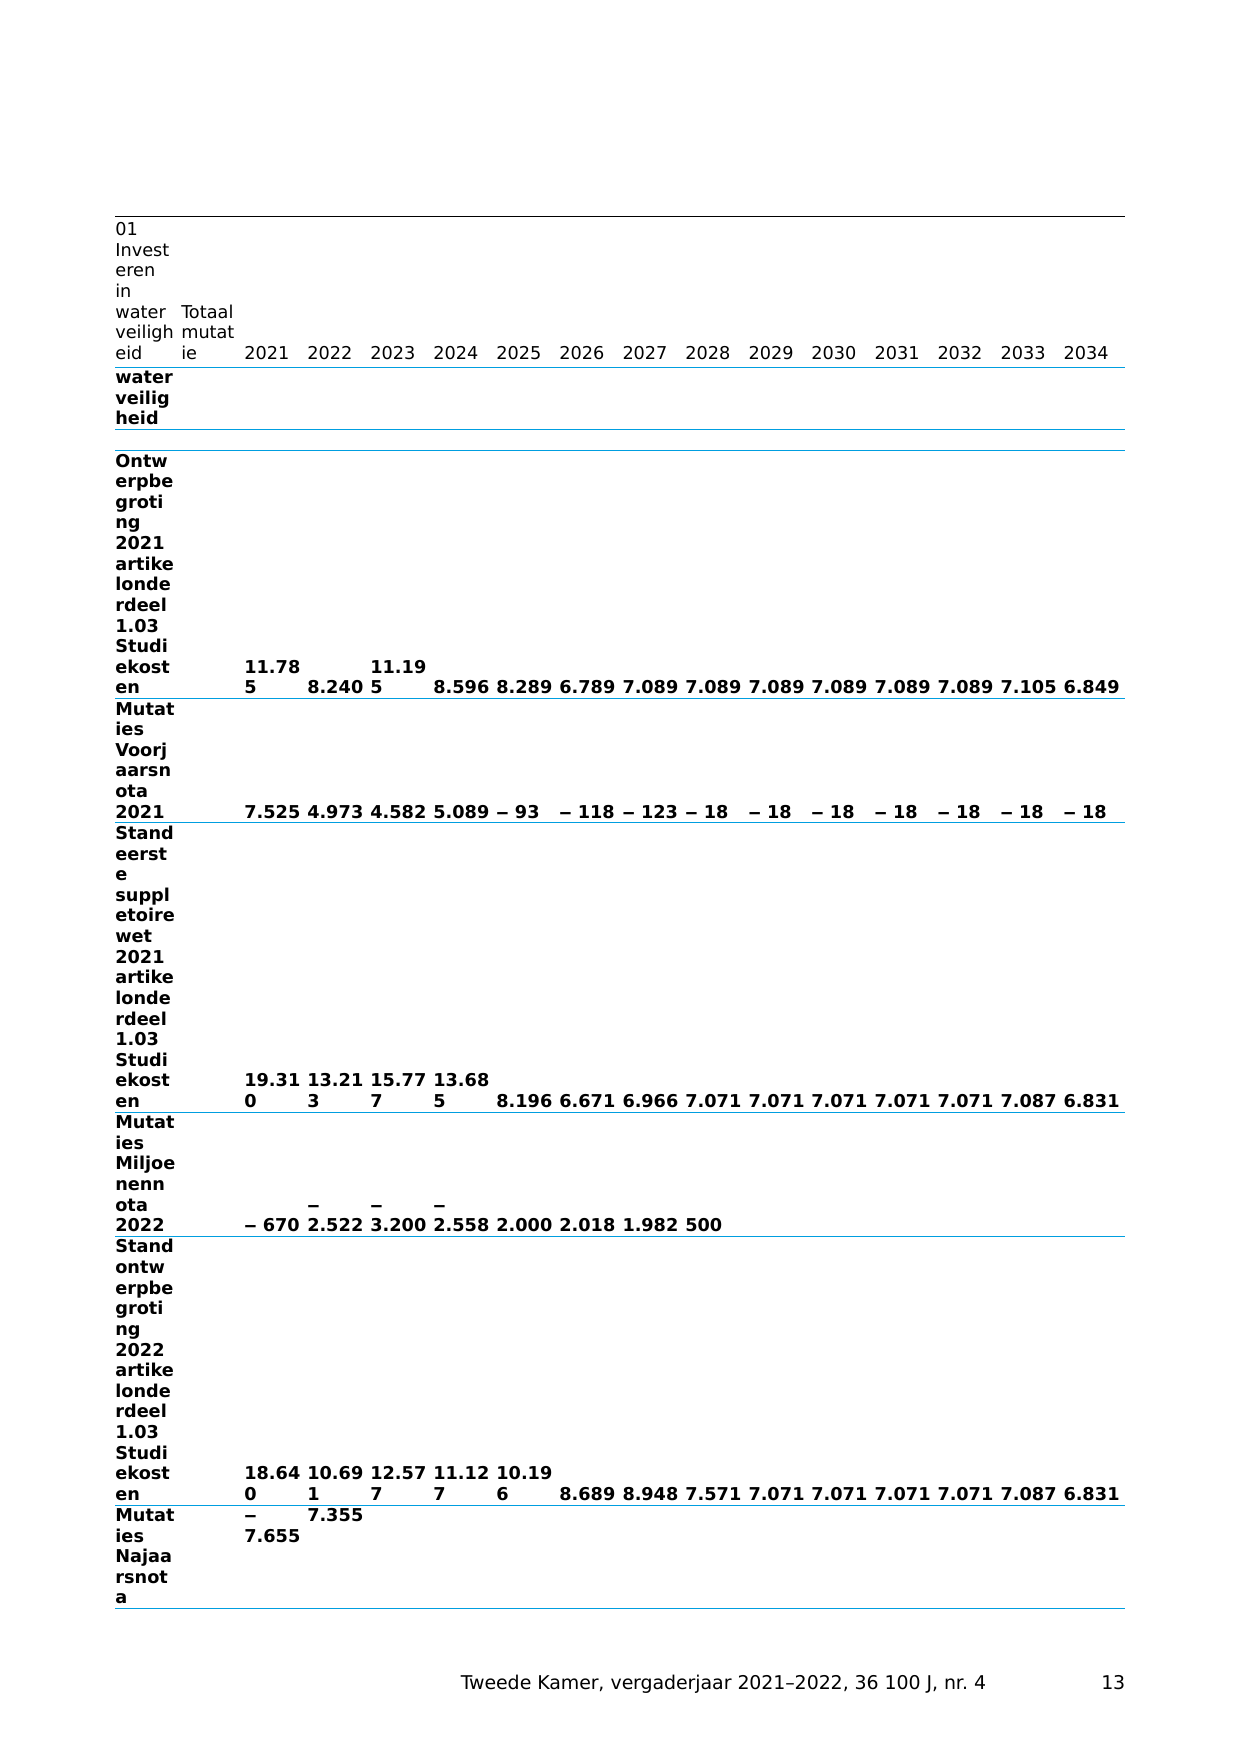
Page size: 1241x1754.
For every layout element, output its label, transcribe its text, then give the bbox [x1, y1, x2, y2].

table_cell 7.571 [682, 1237, 745, 1504]
table_cell [682, 1506, 745, 1608]
table_cell 2032 [934, 217, 997, 366]
table_cell [871, 1506, 934, 1608]
table_cell 7.071 [934, 1237, 997, 1504]
table_cell [178, 1237, 241, 1504]
table_cell [430, 1506, 493, 1608]
table_cell 8.289 [493, 451, 556, 698]
table_cell ‒ 123 [619, 699, 682, 822]
table_cell ‒ 118 [556, 699, 619, 822]
table_cell ‒ 670 [241, 1113, 304, 1236]
table_cell waterveiligheid [115, 368, 178, 429]
table_cell 12.577 [367, 1237, 430, 1504]
table_cell ‒ 18 [808, 699, 871, 822]
table_cell [367, 1506, 430, 1608]
table_cell 13.685 [430, 823, 493, 1112]
table_cell 6.831 [1060, 823, 1125, 1112]
table_cell [178, 368, 241, 429]
table_cell [998, 368, 1060, 429]
table_cell [934, 368, 997, 429]
table_cell [430, 430, 493, 450]
table_cell [871, 368, 934, 429]
table_cell [745, 368, 808, 429]
table_cell [745, 1506, 808, 1608]
table_cell ‒ 7.655 [241, 1506, 304, 1608]
table_cell [619, 1506, 682, 1608]
table_cell [682, 368, 745, 429]
table_cell 11.195 [367, 451, 430, 698]
table_cell 2028 [682, 217, 745, 366]
table_cell Stand eerste suppletoire wet 2021 artikelonderdeel 1.03 Studiekosten [115, 823, 178, 1112]
table_cell 8.196 [493, 823, 556, 1112]
table_cell [619, 368, 682, 429]
table_cell [556, 1506, 619, 1608]
table_cell Totaal mutatie [178, 217, 241, 366]
table_cell [808, 430, 871, 450]
table_cell 7.087 [998, 1237, 1060, 1504]
table_cell [367, 368, 430, 429]
table_cell 2034 [1060, 217, 1125, 366]
table_cell 2033 [998, 217, 1060, 366]
table_cell 6.671 [556, 823, 619, 1112]
table_cell 7.071 [745, 823, 808, 1112]
table_cell 7.071 [682, 823, 745, 1112]
table_cell 8.240 [304, 451, 367, 698]
table_cell [178, 699, 241, 822]
table_cell 15.777 [367, 823, 430, 1112]
table_cell [998, 430, 1060, 450]
table_cell [1060, 368, 1125, 429]
table_cell [556, 430, 619, 450]
table_cell 2.000 [493, 1113, 556, 1236]
table_cell 1.982 [619, 1113, 682, 1236]
table_cell 7.089 [619, 451, 682, 698]
table_cell 10.691 [304, 1237, 367, 1504]
table_cell [178, 430, 241, 450]
table_cell 11.127 [430, 1237, 493, 1504]
table_cell ‒ 18 [998, 699, 1060, 822]
table_cell ‒ 18 [934, 699, 997, 822]
table_cell 13.213 [304, 823, 367, 1112]
table_cell 7.071 [745, 1237, 808, 1504]
table_cell 7.105 [998, 451, 1060, 698]
table_cell [178, 1113, 241, 1236]
table_cell [241, 430, 304, 450]
table_cell [178, 1506, 241, 1608]
table_cell [178, 451, 241, 698]
table_cell [871, 430, 934, 450]
table_cell [808, 368, 871, 429]
table_cell ‒ 2.558 [430, 1113, 493, 1236]
table_cell 8.948 [619, 1237, 682, 1504]
table_cell [493, 368, 556, 429]
table_cell 4.973 [304, 699, 367, 822]
table_cell [808, 1506, 871, 1608]
table_cell [493, 1506, 556, 1608]
table_cell [304, 430, 367, 450]
table_cell 7.355 [304, 1506, 367, 1608]
table_cell [1060, 1113, 1125, 1236]
table_cell [871, 1113, 934, 1236]
table_cell ‒ 18 [745, 699, 808, 822]
table_cell [998, 1113, 1060, 1236]
table_cell 7.071 [808, 1237, 871, 1504]
table_cell 2024 [430, 217, 493, 366]
table_cell [1060, 1506, 1125, 1608]
table_cell 2030 [808, 217, 871, 366]
table_cell 7.089 [871, 451, 934, 698]
table_cell 18.640 [241, 1237, 304, 1504]
table_cell ‒ 18 [682, 699, 745, 822]
table_cell [998, 1506, 1060, 1608]
table_cell 6.966 [619, 823, 682, 1112]
table_cell 6.831 [1060, 1237, 1125, 1504]
table_cell 5.089 [430, 699, 493, 822]
table_cell 10.196 [493, 1237, 556, 1504]
table_cell Mutaties Miljoenennota 2022 [115, 1113, 178, 1236]
table_cell 7.071 [871, 1237, 934, 1504]
table_cell [493, 430, 556, 450]
table_cell 7.089 [808, 451, 871, 698]
table_cell [430, 368, 493, 429]
table_cell 7.089 [745, 451, 808, 698]
table_cell 2023 [367, 217, 430, 366]
table_cell [304, 368, 367, 429]
table_cell 7.525 [241, 699, 304, 822]
table_cell 2022 [304, 217, 367, 366]
table_cell 7.089 [934, 451, 997, 698]
table_cell 2025 [493, 217, 556, 366]
table_cell 7.089 [682, 451, 745, 698]
table_cell ‒ 18 [1060, 699, 1125, 822]
table_cell 8.596 [430, 451, 493, 698]
table_cell Ontwerpbegroting 2021 artikelonderdeel 1.03 Studiekosten [115, 451, 178, 698]
table_cell [682, 430, 745, 450]
table_cell Stand ontwerpbegroting 2022 artikelonderdeel 1.03 Studiekosten [115, 1237, 178, 1504]
table_cell [241, 368, 304, 429]
table_cell [808, 1113, 871, 1236]
table_cell 7.071 [871, 823, 934, 1112]
table_cell [745, 430, 808, 450]
table_cell [934, 430, 997, 450]
table_cell [745, 1113, 808, 1236]
table_cell 8.689 [556, 1237, 619, 1504]
table_cell Mutaties Najaarsnota [115, 1506, 178, 1608]
table_cell 2.018 [556, 1113, 619, 1236]
table_cell [934, 1506, 997, 1608]
table_cell ‒ 3.200 [367, 1113, 430, 1236]
table_cell 4.582 [367, 699, 430, 822]
table_cell [619, 430, 682, 450]
table_cell 500 [682, 1113, 745, 1236]
table_header Tabel 1 Investeren in waterveiligheid [115, 191, 1125, 216]
table_cell 2027 [619, 217, 682, 366]
table_cell ‒ 2.522 [304, 1113, 367, 1236]
table_cell 7.071 [934, 823, 997, 1112]
table_cell [115, 430, 178, 450]
table_cell [367, 430, 430, 450]
table_cell 01 Investeren in waterveiligheid [115, 217, 178, 366]
table_cell ‒ 93 [493, 699, 556, 822]
table_cell 6.789 [556, 451, 619, 698]
table_cell 2026 [556, 217, 619, 366]
table_cell 6.849 [1060, 451, 1125, 698]
table_cell 19.310 [241, 823, 304, 1112]
table_cell 2021 [241, 217, 304, 366]
table_cell ‒ 18 [871, 699, 934, 822]
table_cell 11.785 [241, 451, 304, 698]
table_cell 2029 [745, 217, 808, 366]
table_cell 2031 [871, 217, 934, 366]
table_cell [178, 823, 241, 1112]
table_cell [934, 1113, 997, 1236]
table_cell Mutaties Voorjaarsnota 2021 [115, 699, 178, 822]
table_cell [556, 368, 619, 429]
table_cell 7.071 [808, 823, 871, 1112]
table_cell 7.087 [998, 823, 1060, 1112]
table_cell [1060, 430, 1125, 450]
